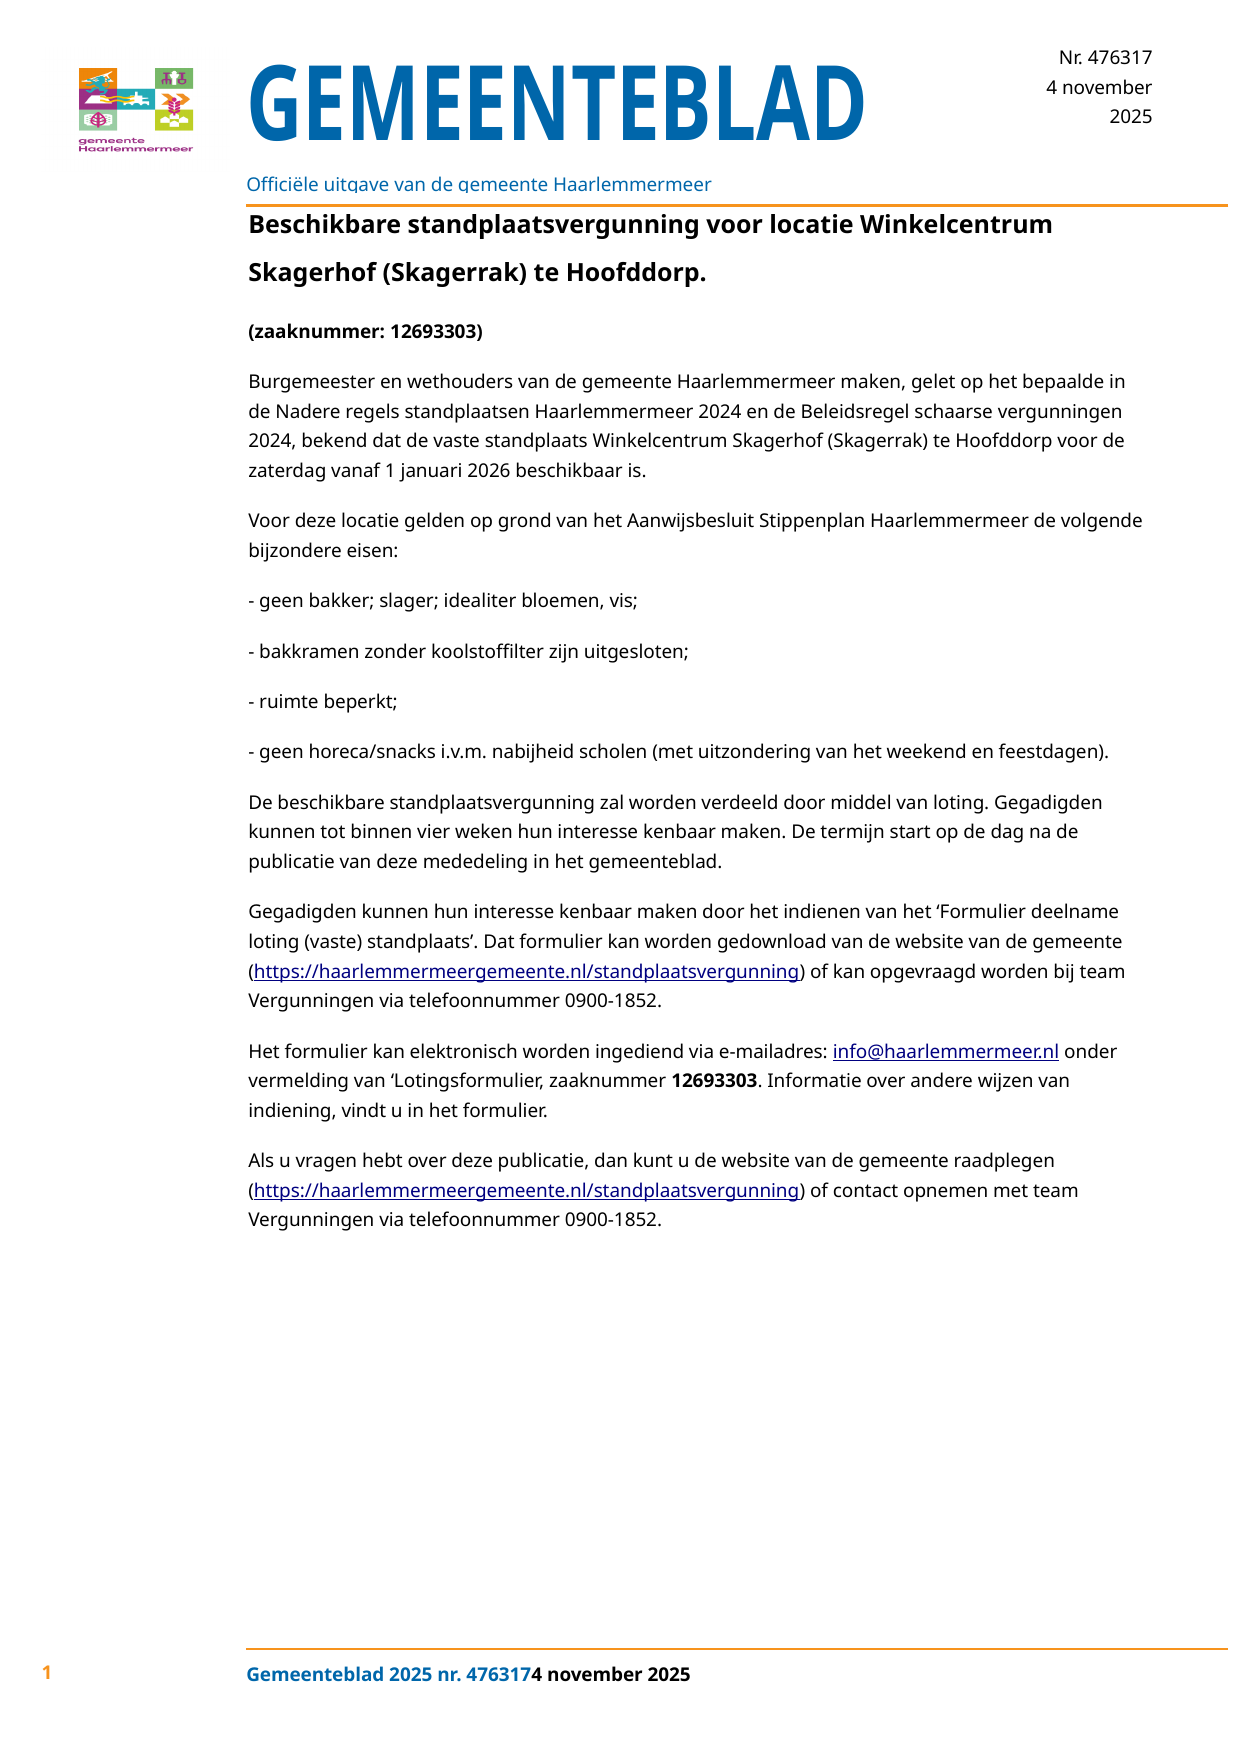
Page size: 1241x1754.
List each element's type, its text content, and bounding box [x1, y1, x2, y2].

text (zaaknummer: 12693303) [248, 318, 1152, 344]
text Het formulier kan elektronisch worden ingediend via e-mailadres: info@haarlemmermeer.nl onder vermelding van ‘Lotingsformulier, zaaknummer 12693303. Informatie over andere wijzen van indiening, vindt u in het formulier. [248, 1038, 1152, 1123]
text - geen bakker; slager; idealiter bloemen, vis; [248, 587, 1152, 613]
text Als u vragen hebt over deze publicatie, dan kunt u de website van de gemeente raadplegen (https://haarlemmermeergemeente.nl/standplaatsvergunning) of contact opnemen met team Vergunningen via telefoonnummer 0900-1852. [248, 1147, 1152, 1232]
text De beschikbare standplaatsvergunning zal worden verdeeld door middel van loting. Gegadigden kunnen tot binnen vier weken hun interesse kenbaar maken. De termijn start op de dag na de publicatie van deze mededeling in het gemeenteblad. [248, 789, 1152, 874]
text Gegadigden kunnen hun interesse kenbaar maken door het indienen van het ‘Formulier deelname loting (vaste) standplaats’. Dat formulier kan worden gedownload van de website van de gemeente (https://haarlemmermeergemeente.nl/standplaatsvergunning) of kan opgevraagd worden bij team Vergunningen via telefoonnummer 0900-1852. [248, 899, 1152, 1013]
picture [41, 47, 231, 172]
text Beschikbare standplaatsvergunning voor locatie Winkelcentrum Skagerhof (Skagerrak) te Hoofddorp. [248, 207, 1152, 288]
text - ruimte beperkt; [248, 688, 1152, 714]
text - bakkramen zonder koolstoffilter zijn uitgesloten; [248, 638, 1152, 664]
text - geen horeca/snacks i.v.m. nabijheid scholen (met uitzondering van het weekend en feestdagen). [248, 739, 1152, 764]
text Burgemeester en wethouders van de gemeente Haarlemmermeer maken, gelet op het bepaalde in de Nadere regels standplaatsen Haarlemmermeer 2024 en de Beleidsregel schaarse vergunningen 2024, bekend dat de vaste standplaats Winkelcentrum Skagerhof (Skagerrak) te Hoofddorp voor de zaterdag vanaf 1 januari 2026 beschikbaar is. [248, 368, 1152, 483]
text Voor deze locatie gelden op grond van het Aanwijsbesluit Stippenplan Haarlemmermeer de volgende bijzondere eisen: [248, 507, 1152, 563]
